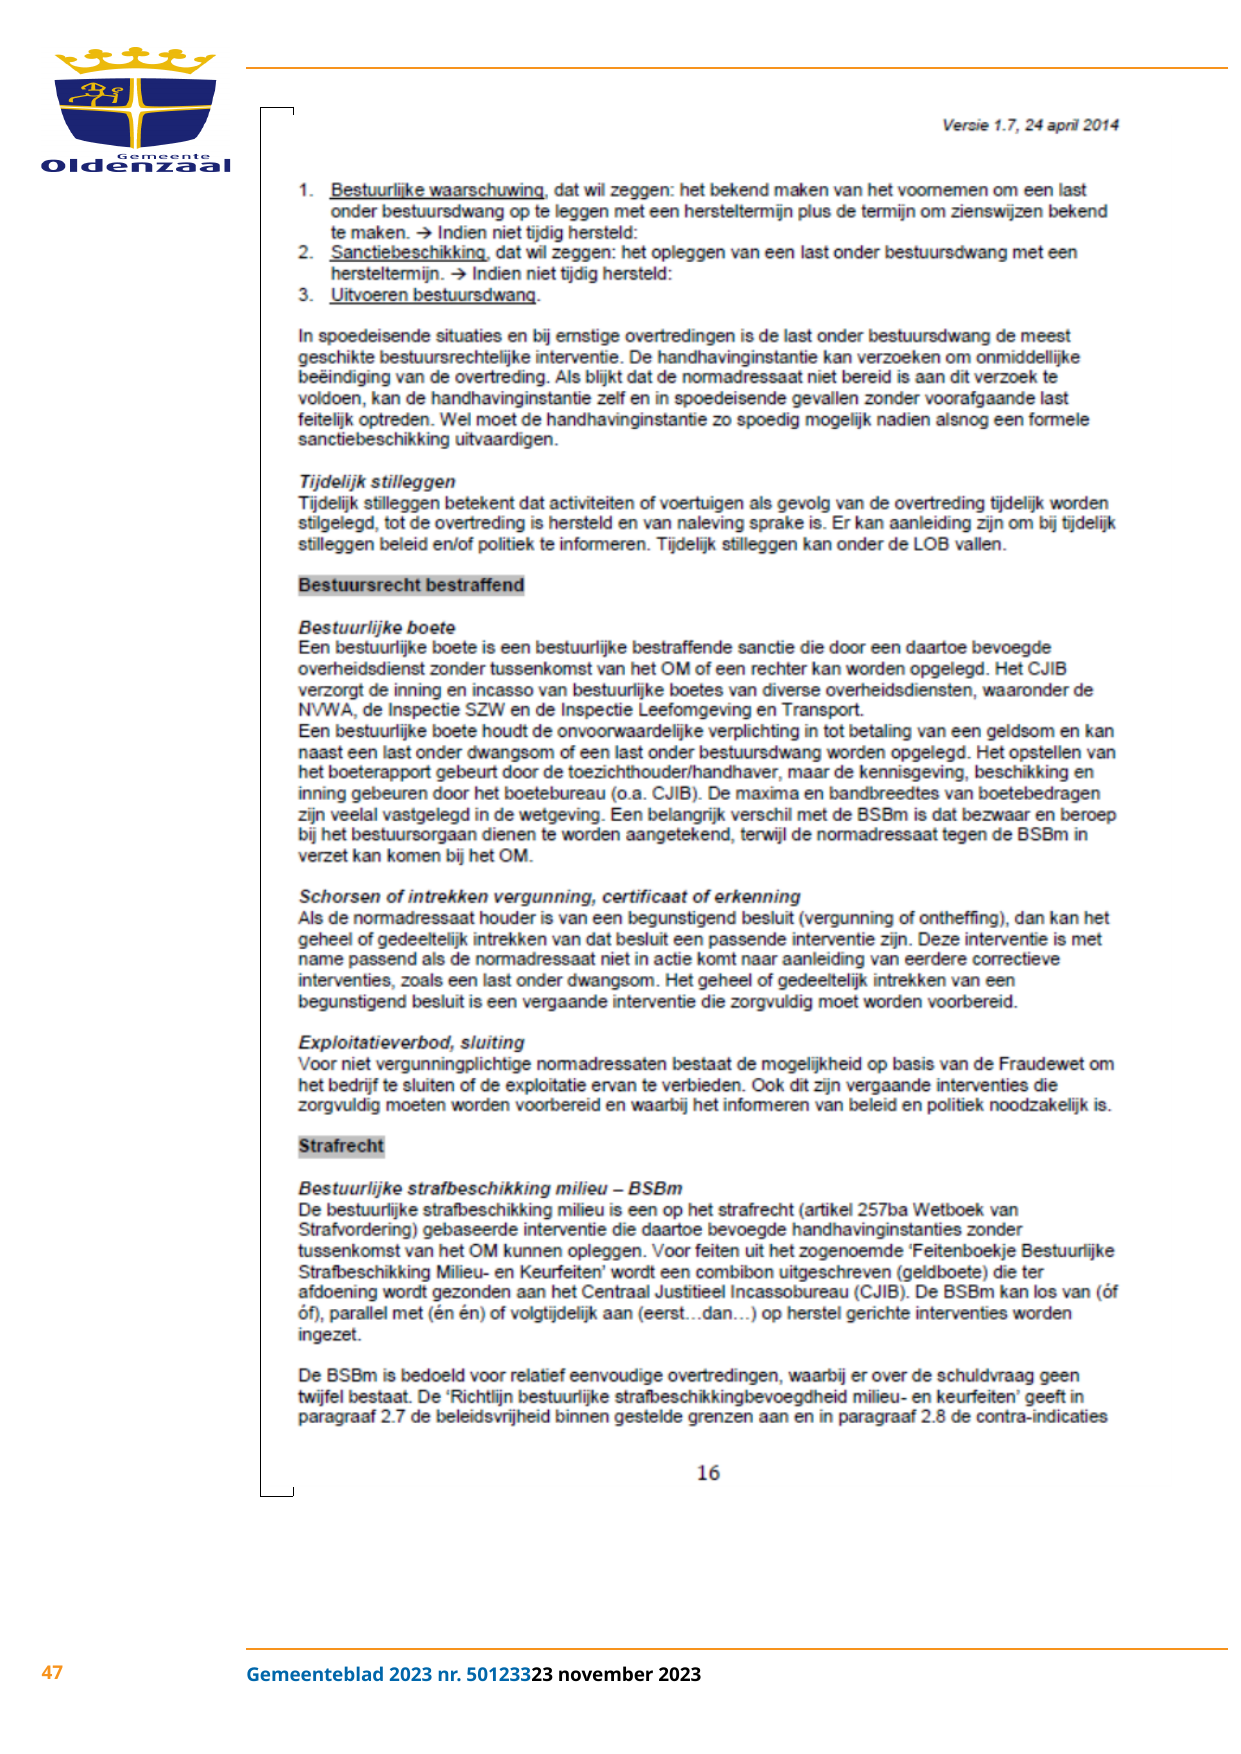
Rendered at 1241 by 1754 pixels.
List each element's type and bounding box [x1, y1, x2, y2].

picture [41, 47, 231, 172]
picture [268, 115, 1173, 1487]
